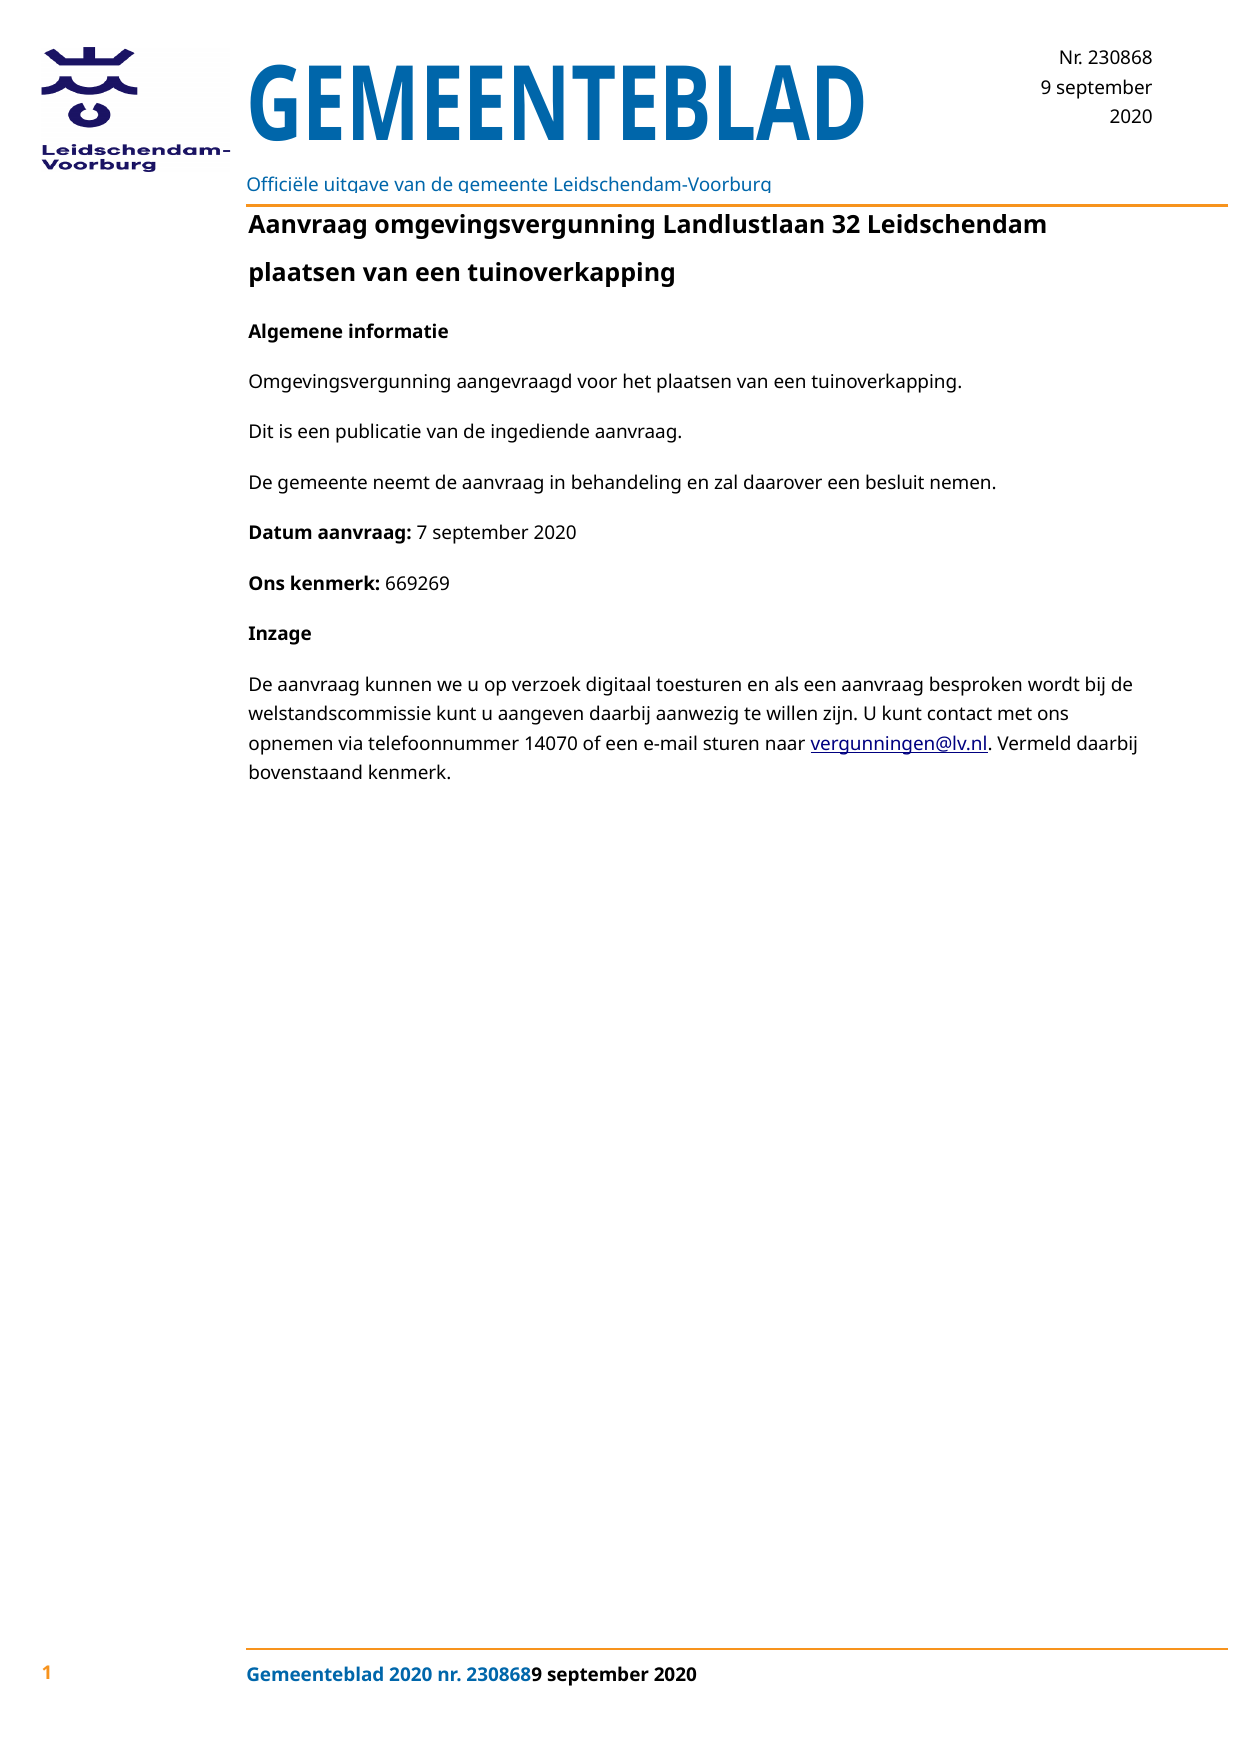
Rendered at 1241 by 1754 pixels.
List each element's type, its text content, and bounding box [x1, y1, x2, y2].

text Inzage [248, 620, 1152, 646]
text Aanvraag omgevingsvergunning Landlustlaan 32 Leidschendam plaatsen van een tuinoverkapping [248, 207, 1152, 288]
text De aanvraag kunnen we u op verzoek digitaal toesturen en als een aanvraag besproken wordt bij de welstandscommissie kunt u aangeven daarbij aanwezig te willen zijn. U kunt contact met ons opnemen via telefoonnummer 14070 of een e-mail sturen naar vergunningen@lv.nl. Vermeld daarbij bovenstaand kenmerk. [248, 671, 1152, 785]
text De gemeente neemt de aanvraag in behandeling en zal daarover een besluit nemen. [248, 469, 1152, 495]
text Ons kenmerk: 669269 [248, 570, 1152, 596]
text Omgevingsvergunning aangevraagd voor het plaatsen van een tuinoverkapping. [248, 368, 1152, 394]
text Datum aanvraag: 7 september 2020 [248, 519, 1152, 545]
text Algemene informatie [248, 318, 1152, 344]
text Dit is een publicatie van de ingediende aanvraag. [248, 419, 1152, 444]
picture [41, 47, 231, 172]
